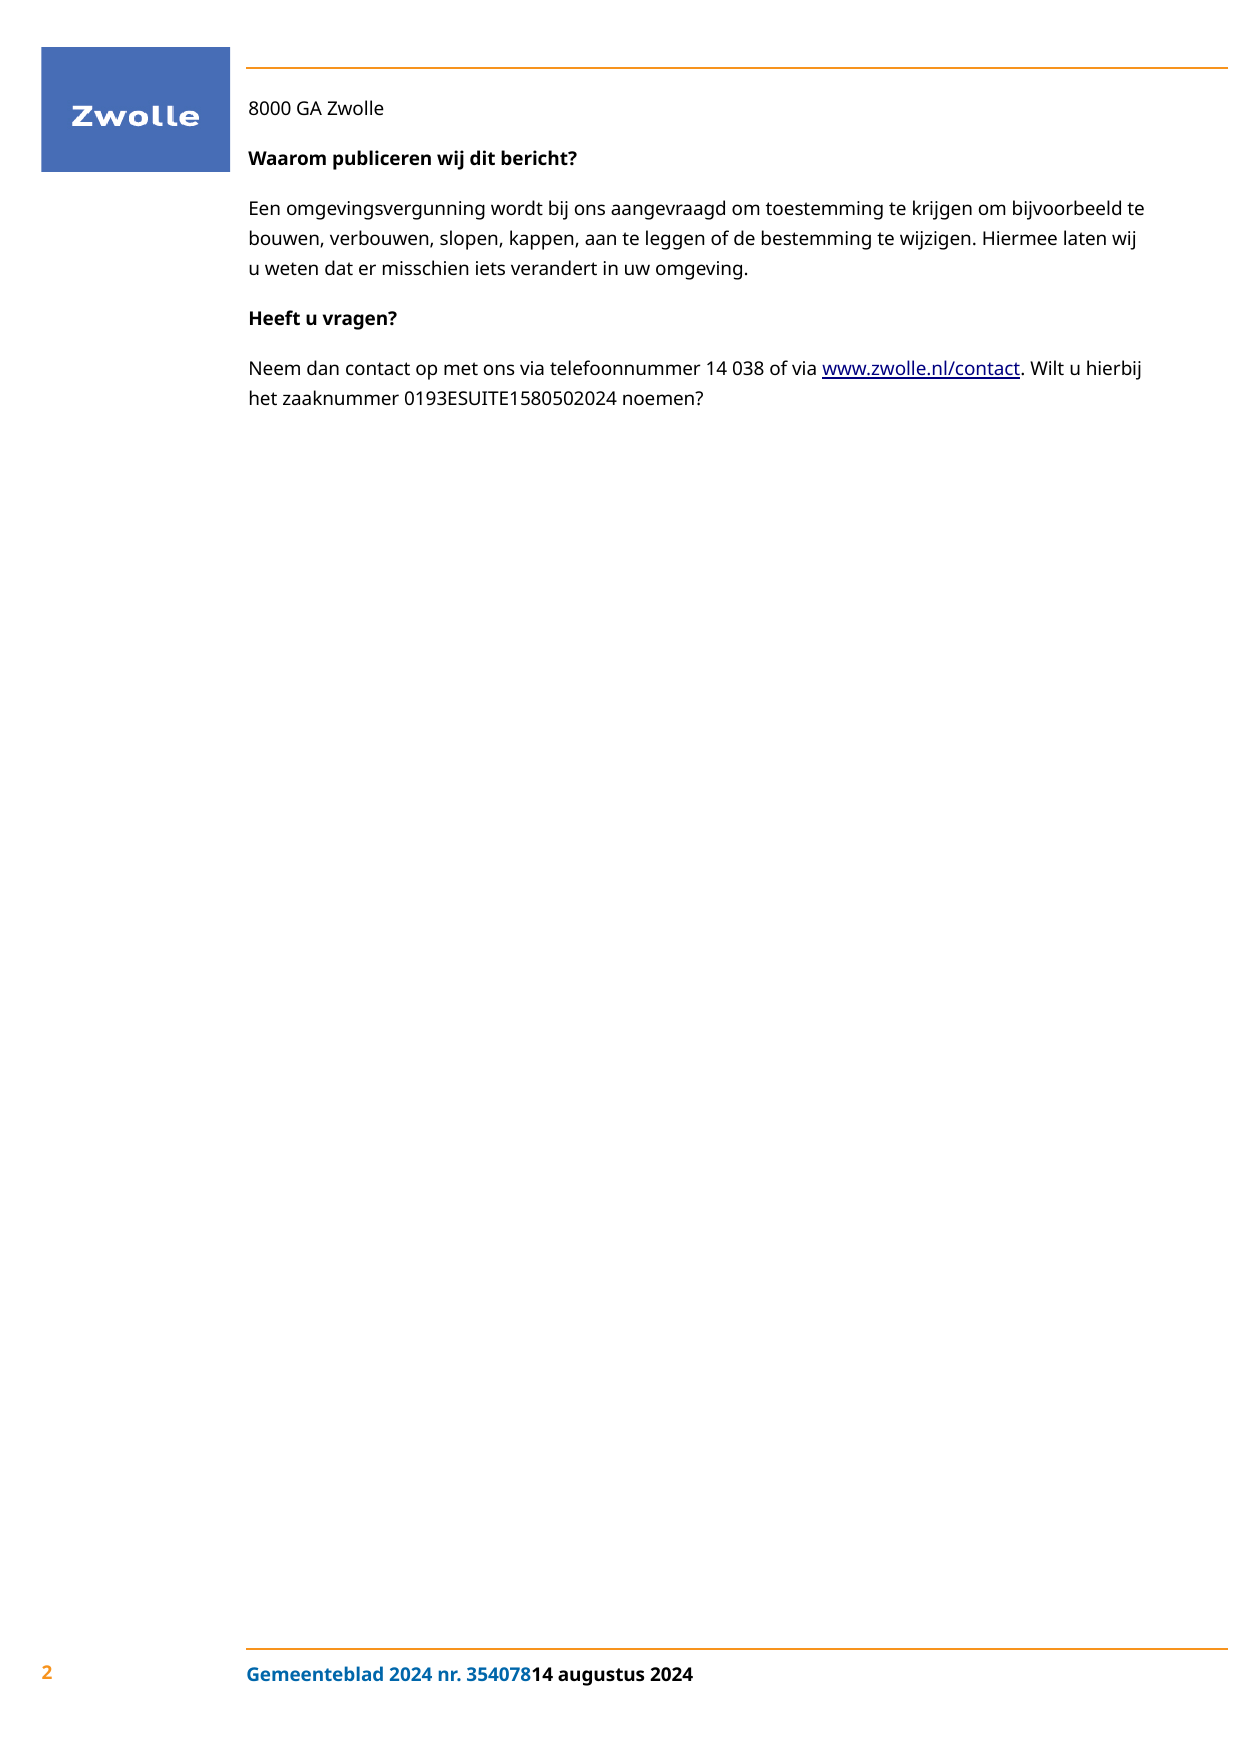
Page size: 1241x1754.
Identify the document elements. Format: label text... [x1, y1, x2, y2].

text Heeft u vragen? [248, 305, 1152, 331]
text Een omgevingsvergunning wordt bij ons aangevraagd om toestemming te krijgen om bijvoorbeeld te bouwen, verbouwen, slopen, kappen, aan te leggen of de bestemming te wijzigen. Hiermee laten wij u weten dat er misschien iets verandert in uw omgeving. [248, 196, 1152, 281]
picture [41, 47, 231, 172]
text Waarom publiceren wij dit bericht? [248, 145, 1152, 171]
text 8000 GA Zwolle [248, 95, 1152, 121]
text Neem dan contact op met ons via telefoonnummer 14 038 of via www.zwolle.nl/contact. Wilt u hierbij het zaaknummer 0193ESUITE1580502024 noemen? [248, 356, 1152, 411]
